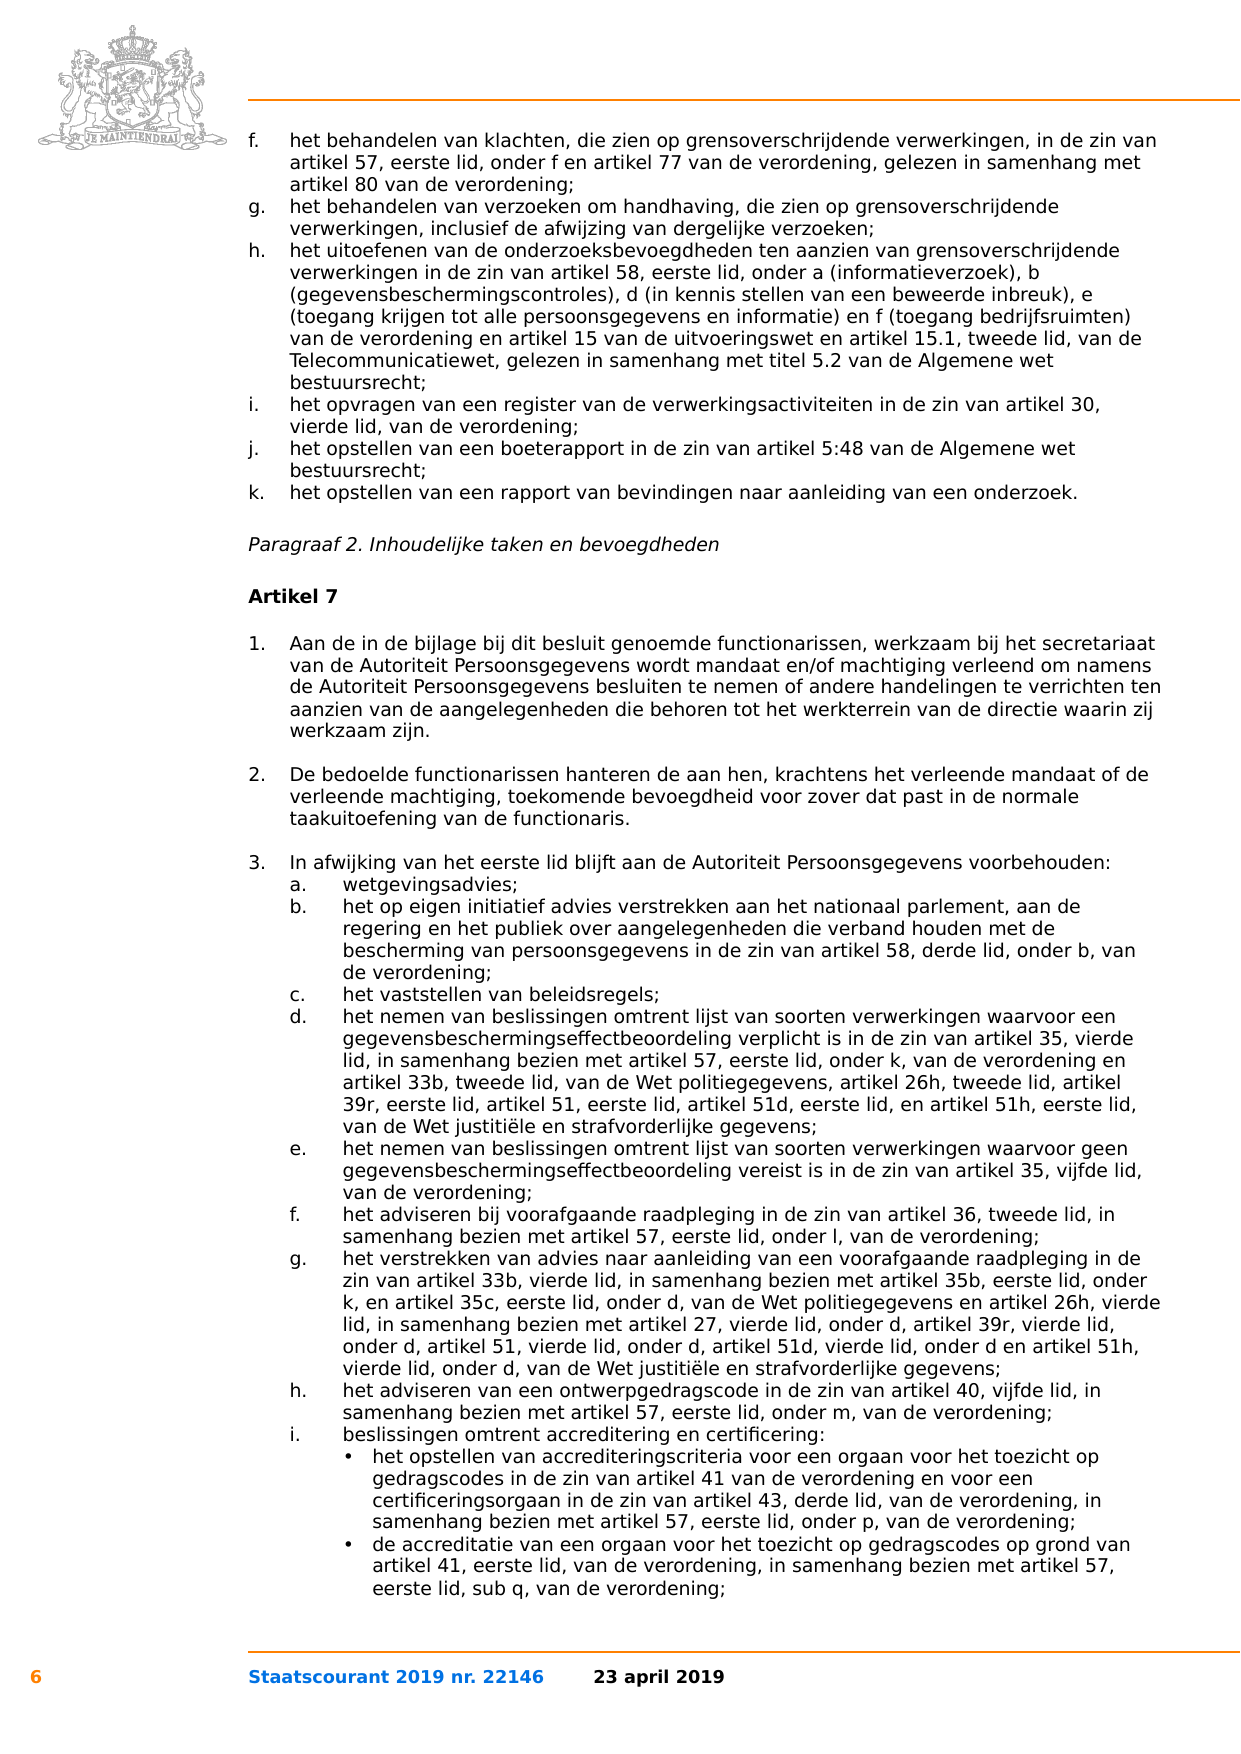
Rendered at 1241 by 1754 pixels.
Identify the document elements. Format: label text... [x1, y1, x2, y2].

text f. het behandelen van klachten, die zien op grensoverschrijdende verwerkingen, in de zin van artikel 57, eerste lid, onder f en artikel 77 van de verordening, gelezen in samenhang met artikel 80 van de verordening; [248, 130, 1163, 196]
text c. het vaststellen van beleidsregels; [289, 984, 1163, 1006]
text a. wetgevingsadvies; [289, 874, 1163, 896]
text g. het behandelen van verzoeken om handhaving, die zien op grensoverschrijdende verwerkingen, inclusief de afwijzing van dergelijke verzoeken; [248, 196, 1163, 240]
text h. het uitoefenen van de onderzoeksbevoegdheden ten aanzien van grensoverschrijdende verwerkingen in de zin van artikel 58, eerste lid, onder a (informatieverzoek), b (gegevensbeschermingscontroles), d (in kennis stellen van een beweerde inbreuk), e (toegang krijgen tot alle persoonsgegevens en informatie) en f (toegang bedrijfsruimten) van de verordening en artikel 15 van de uitvoeringswet en artikel 15.1, tweede lid, van de Telecommunicatiewet, gelezen in samenhang met titel 5.2 van de Algemene wet bestuursrecht; [248, 240, 1163, 394]
text 1. Aan de in de bijlage bij dit besluit genoemde functionarissen, werkzaam bij het secretariaat van de Autoriteit Persoonsgegevens wordt mandaat en/of machtiging verleend om namens de Autoriteit Persoonsgegevens besluiten te nemen of andere handelingen te verrichten ten aanzien van de aangelegenheden die behoren tot het werkterrein van de directie waarin zij werkzaam zijn. [248, 632, 1163, 742]
text f. het adviseren bij voorafgaande raadpleging in de zin van artikel 36, tweede lid, in samenhang bezien met artikel 57, eerste lid, onder l, van de verordening; [289, 1204, 1163, 1248]
text i. beslissingen omtrent accreditering en certificering: [289, 1423, 1163, 1446]
text i. het opvragen van een register van de verwerkingsactiviteiten in de zin van artikel 30, vierde lid, van de verordening; [248, 394, 1163, 438]
text 3. In afwijking van het eerste lid blijft aan de Autoriteit Persoonsgegevens voorbehouden: [248, 852, 1163, 874]
subtitle Paragraaf 2. Inhoudelijke taken en bevoegdheden [248, 533, 1163, 556]
text 2. De bedoelde functionarissen hanteren de aan hen, krachtens het verleende mandaat of de verleende machtiging, toekomende bevoegdheid voor zover dat past in de normale taakuitoefening van de functionaris. [248, 764, 1163, 830]
text e. het nemen van beslissingen omtrent lijst van soorten verwerkingen waarvoor geen gegevensbeschermingseffectbeoordeling vereist is in de zin van artikel 35, vijfde lid, van de verordening; [289, 1138, 1163, 1204]
text • de accreditatie van een orgaan voor het toezicht op gedragscodes op grond van artikel 41, eerste lid, van de verordening, in samenhang bezien met artikel 57, eerste lid, sub q, van de verordening; [343, 1533, 1163, 1599]
subtitle Artikel 7 [248, 586, 1163, 607]
text b. het op eigen initiatief advies verstrekken aan het nationaal parlement, aan de regering en het publiek over aangelegenheden die verband houden met de bescherming van persoonsgegevens in de zin van artikel 58, derde lid, onder b, van de verordening; [289, 896, 1163, 984]
text j. het opstellen van een boeterapport in de zin van artikel 5:48 van de Algemene wet bestuursrecht; [248, 438, 1163, 482]
text d. het nemen van beslissingen omtrent lijst van soorten verwerkingen waarvoor een gegevensbeschermingseffectbeoordeling verplicht is in de zin van artikel 35, vierde lid, in samenhang bezien met artikel 57, eerste lid, onder k, van de verordening en artikel 33b, tweede lid, van de Wet politiegegevens, artikel 26h, tweede lid, artikel 39r, eerste lid, artikel 51, eerste lid, artikel 51d, eerste lid, en artikel 51h, eerste lid, van de Wet justitiële en strafvorderlijke gegevens; [289, 1006, 1163, 1138]
picture [38, 25, 227, 150]
text h. het adviseren van een ontwerpgedragscode in de zin van artikel 40, vijfde lid, in samenhang bezien met artikel 57, eerste lid, onder m, van de verordening; [289, 1379, 1163, 1423]
text • het opstellen van accrediteringscriteria voor een orgaan voor het toezicht op gedragscodes in de zin van artikel 41 van de verordening en voor een certificeringsorgaan in de zin van artikel 43, derde lid, van de verordening, in samenhang bezien met artikel 57, eerste lid, onder p, van de verordening; [343, 1446, 1163, 1533]
text k. het opstellen van een rapport van bevindingen naar aanleiding van een onderzoek. [248, 482, 1163, 503]
text g. het verstrekken van advies naar aanleiding van een voorafgaande raadpleging in de zin van artikel 33b, vierde lid, in samenhang bezien met artikel 35b, eerste lid, onder k, en artikel 35c, eerste lid, onder d, van de Wet politiegegevens en artikel 26h, vierde lid, in samenhang bezien met artikel 27, vierde lid, onder d, artikel 39r, vierde lid, onder d, artikel 51, vierde lid, onder d, artikel 51d, vierde lid, onder d en artikel 51h, vierde lid, onder d, van de Wet justitiële en strafvorderlijke gegevens; [289, 1248, 1163, 1379]
